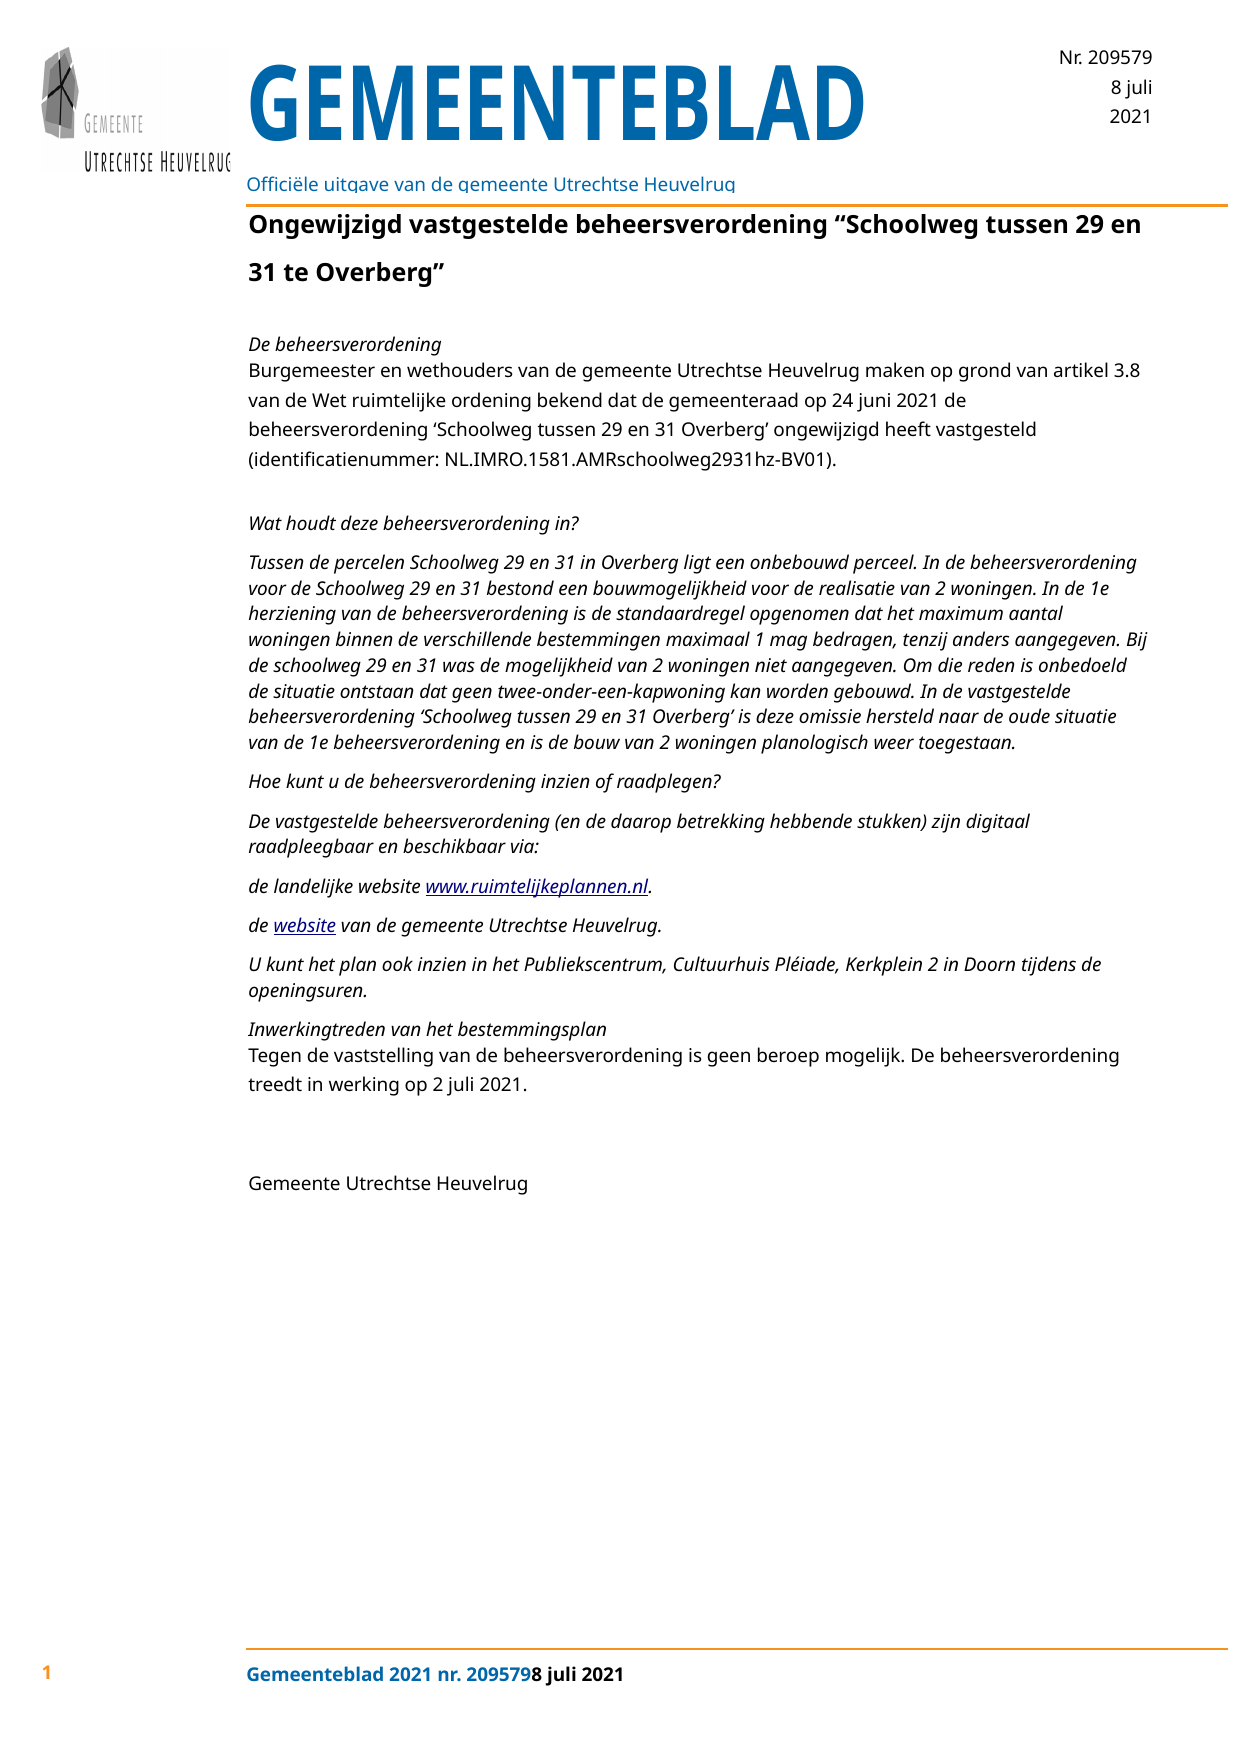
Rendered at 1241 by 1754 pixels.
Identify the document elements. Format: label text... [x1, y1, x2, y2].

text Burgemeester en wethouders van de gemeente Utrechtse Heuvelrug maken op grond van artikel 3.8 van de Wet ruimtelijke ordening bekend dat de gemeenteraad op 24 juni 2021 de beheersverordening ‘Schoolweg tussen 29 en 31 Overberg’ ongewijzigd heeft vastgesteld (identificatienummer: NL.IMRO.1581.AMRschoolweg2931hz-BV01). [248, 357, 1152, 472]
text Inwerkingtreden van het bestemmingsplan [248, 1016, 1152, 1042]
text De vastgestelde beheersverordening (en de daarop betrekking hebbende stukken) zijn digitaal raadpleegbaar en beschikbaar via: [248, 808, 1152, 859]
text Hoe kunt u de beheersverordening inzien of raadplegen? [248, 768, 1152, 794]
text De beheersverordening [248, 331, 1152, 357]
text de landelijke website www.ruimtelijkeplannen.nl. [248, 873, 1152, 898]
text Tussen de percelen Schoolweg 29 en 31 in Overberg ligt een onbebouwd perceel. In de beheersverordening voor de Schoolweg 29 en 31 bestond een bouwmogelijkheid voor de realisatie van 2 woningen. In de 1e herziening van de beheersverordening is de standaardregel opgenomen dat het maximum aantal woningen binnen de verschillende bestemmingen maximaal 1 mag bedragen, tenzij anders aangegeven. Bij de schoolweg 29 en 31 was de mogelijkheid van 2 woningen niet aangegeven. Om die reden is onbedoeld de situatie ontstaan dat geen twee-onder-een-kapwoning kan worden gebouwd. In de vastgestelde beheersverordening ‘Schoolweg tussen 29 en 31 Overberg’ is deze omissie hersteld naar de oude situatie van de 1e beheersverordening en is de bouw van 2 woningen planologisch weer toegestaan. [248, 549, 1152, 755]
text Gemeente Utrechtse Heuvelrug [248, 1170, 1152, 1196]
text U kunt het plan ook inzien in het Publiekscentrum, Cultuurhuis Pléiade, Kerkplein 2 in Doorn tijdens de openingsuren. [248, 951, 1152, 1003]
text Tegen de vaststelling van de beheersverordening is geen beroep mogelijk. De beheersverordening treedt in werking op 2 juli 2021. [248, 1042, 1152, 1097]
picture [41, 47, 231, 172]
text de website van de gemeente Utrechtse Heuvelrug. [248, 912, 1152, 938]
text Wat houdt deze beheersverordening in? [248, 510, 1152, 536]
text Ongewijzigd vastgestelde beheersverordening “Schoolweg tussen 29 en 31 te Overberg” [248, 207, 1152, 288]
